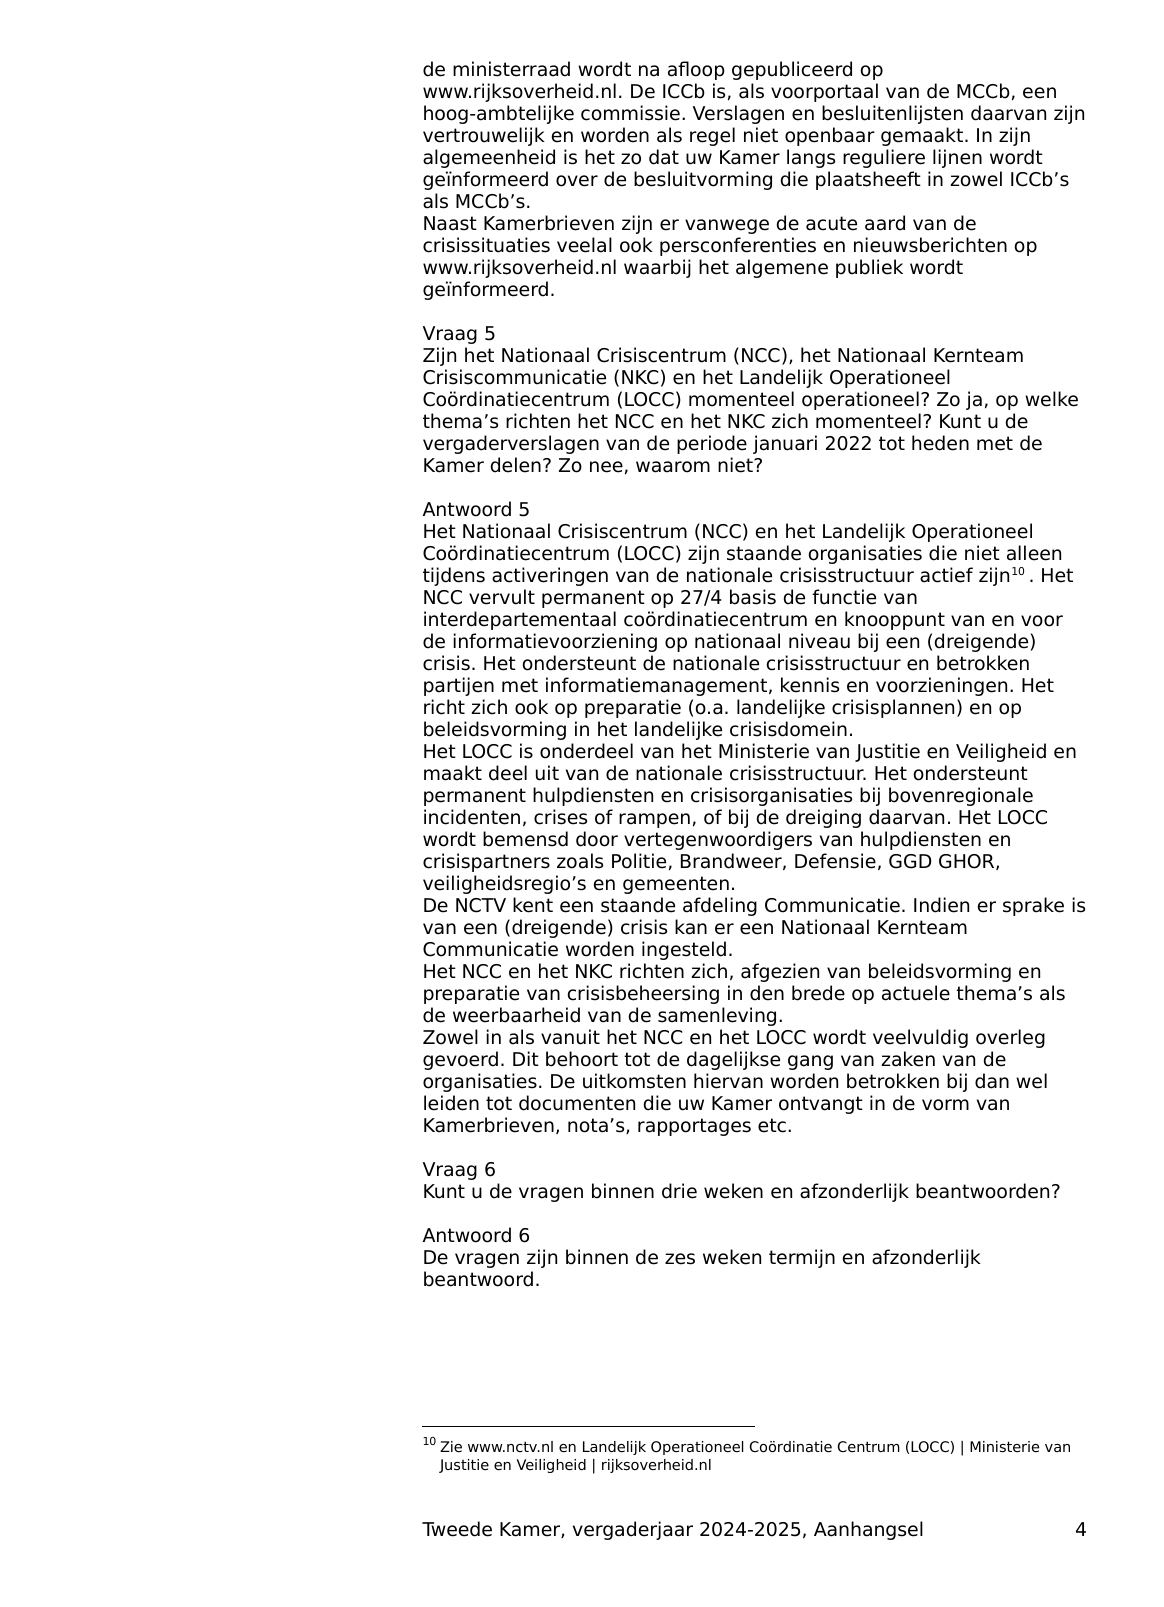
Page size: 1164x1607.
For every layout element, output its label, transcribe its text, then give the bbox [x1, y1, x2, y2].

text De NCTV kent een staande afdeling Communicatie. Indien er sprake is van een (dreigende) crisis kan er een Nationaal Kernteam Communicatie worden ingesteld. [422, 895, 1087, 961]
text Vraag 5 [422, 323, 1087, 345]
text Vraag 6 [422, 1159, 1087, 1181]
text Naast Kamerbrieven zijn er vanwege de acute aard van de crisissituaties veelal ook persconferenties en nieuwsberichten op www.rijksoverheid.nl waarbij het algemene publiek wordt geïnformeerd. [422, 213, 1087, 301]
text de ministerraad wordt na afloop gepubliceerd op www.rijksoverheid.nl. De ICCb is, als voorportaal van de MCCb, een hoog-ambtelijke commissie. Verslagen en besluitenlijsten daarvan zijn vertrouwelijk en worden als regel niet openbaar gemaakt. In zijn algemeenheid is het zo dat uw Kamer langs reguliere lijnen wordt geïnformeerd over de besluitvorming die plaatsheeft in zowel ICCb’s als MCCb’s. [422, 59, 1087, 213]
text Zowel in als vanuit het NCC en het LOCC wordt veelvuldig overleg gevoerd. Dit behoort tot de dagelijkse gang van zaken van de organisaties. De uitkomsten hiervan worden betrokken bij dan wel leiden tot documenten die uw Kamer ontvangt in de vorm van Kamerbrieven, nota’s, rapportages etc. [422, 1027, 1087, 1136]
text Kunt u de vragen binnen drie weken en afzonderlijk beantwoorden? [422, 1181, 1087, 1203]
text Het Nationaal Crisiscentrum (NCC) en het Landelijk Operationeel Coördinatiecentrum (LOCC) zijn staande organisaties die niet alleen tijdens activeringen van de nationale crisisstructuur actief zijn. Het NCC vervult permanent op 27/4 basis de functie van interdepartementaal coördinatiecentrum en knooppunt van en voor de informatievoorziening op nationaal niveau bij een (dreigende) crisis. Het ondersteunt de nationale crisisstructuur en betrokken partijen met informatiemanagement, kennis en voorzieningen. Het richt zich ook op preparatie (o.a. landelijke crisisplannen) en op beleidsvorming in het landelijke crisisdomein. [422, 521, 1087, 741]
text Antwoord 6 [422, 1225, 1087, 1247]
text Zie www.nctv.nl en Landelijk Operationeel Coördinatie Centrum (LOCC) | Ministerie van Justitie en Veiligheid | rijksoverheid.nl [422, 1435, 1087, 1474]
text De vragen zijn binnen de zes weken termijn en afzonderlijk beantwoord. [422, 1247, 1087, 1291]
text Het LOCC is onderdeel van het Ministerie van Justitie en Veiligheid en maakt deel uit van de nationale crisisstructuur. Het ondersteunt permanent hulpdiensten en crisisorganisaties bij bovenregionale incidenten, crises of rampen, of bij de dreiging daarvan. Het LOCC wordt bemensd door vertegenwoordigers van hulpdiensten en crisispartners zoals Politie, Brandweer, Defensie, GGD GHOR, veiligheidsregio’s en gemeenten. [422, 741, 1087, 895]
text Het NCC en het NKC richten zich, afgezien van beleidsvorming en preparatie van crisisbeheersing in den brede op actuele thema’s als de weerbaarheid van de samenleving. [422, 961, 1087, 1027]
text Antwoord 5 [422, 499, 1087, 521]
text Zijn het Nationaal Crisiscentrum (NCC), het Nationaal Kernteam Crisiscommunicatie (NKC) en het Landelijk Operationeel Coördinatiecentrum (LOCC) momenteel operationeel? Zo ja, op welke thema’s richten het NCC en het NKC zich momenteel? Kunt u de vergaderverslagen van de periode januari 2022 tot heden met de Kamer delen? Zo nee, waarom niet? [422, 345, 1087, 477]
